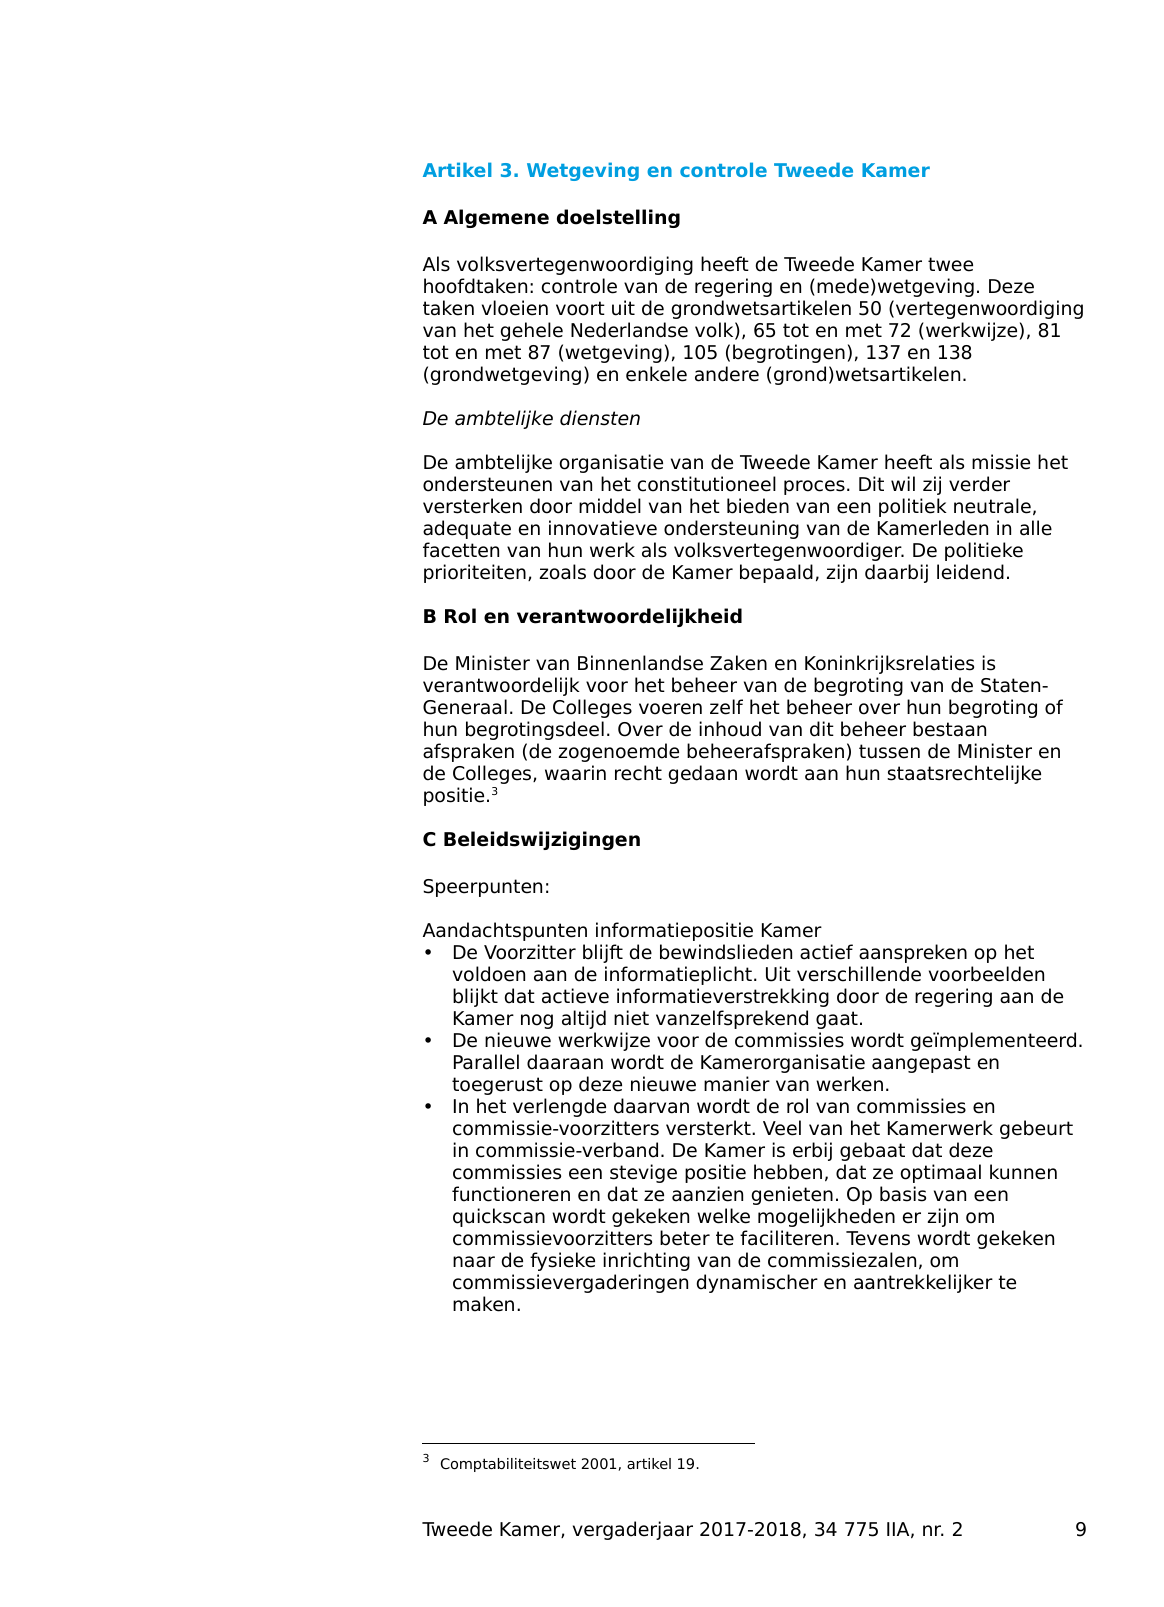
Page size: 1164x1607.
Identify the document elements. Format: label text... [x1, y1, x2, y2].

text Als volksvertegenwoordiging heeft de Tweede Kamer twee hoofdtaken: controle van de regering en (mede)wetgeving. Deze taken vloeien voort uit de grondwetsartikelen 50 (vertegenwoordiging van het gehele Nederlandse volk), 65 tot en met 72 (werkwijze), 81 tot en met 87 (wetgeving), 105 (begrotingen), 137 en 138 (grondwetgeving) en enkele andere (grond)wetsartikelen. [422, 254, 1087, 386]
subtitle B Rol en verantwoordelijkheid [422, 606, 1087, 628]
text Speerpunten: [422, 876, 1087, 898]
subtitle A Algemene doelstelling [422, 207, 1087, 229]
text • In het verlengde daarvan wordt de rol van commissies en commissie-voorzitters versterkt. Veel van het Kamerwerk gebeurt in commissie-verband. De Kamer is erbij gebaat dat deze commissies een stevige positie hebben, dat ze optimaal kunnen functioneren en dat ze aanzien genieten. Op basis van een quickscan wordt gekeken welke mogelijkheden er zijn om commissievoorzitters beter te faciliteren. Tevens wordt gekeken naar de fysieke inrichting van de commissiezalen, om commissievergaderingen dynamischer en aantrekkelijker te maken. [422, 1096, 1087, 1316]
text De ambtelijke organisatie van de Tweede Kamer heeft als missie het ondersteunen van het constitutioneel proces. Dit wil zij verder versterken door middel van het bieden van een politiek neutrale, adequate en innovatieve ondersteuning van de Kamerleden in alle facetten van hun werk als volksvertegenwoordiger. De politieke prioriteiten, zoals door de Kamer bepaald, zijn daarbij leidend. [422, 452, 1087, 584]
subtitle De ambtelijke diensten [422, 408, 1087, 430]
subtitle Aandachtspunten informatiepositie Kamer [422, 920, 1087, 942]
subtitle C Beleidswijzigingen [422, 829, 1087, 851]
text Comptabiliteitswet 2001, artikel 19. [422, 1452, 1087, 1474]
text De Minister van Binnenlandse Zaken en Koninkrijksrelaties is verantwoordelijk voor het beheer van de begroting van de Staten-Generaal. De Colleges voeren zelf het beheer over hun begroting of hun begrotingsdeel. Over de inhoud van dit beheer bestaan afspraken (de zogenoemde beheerafspraken) tussen de Minister en de Colleges, waarin recht gedaan wordt aan hun staatsrechtelijke positie. [422, 653, 1087, 807]
text • De nieuwe werkwijze voor de commissies wordt geïmplementeerd. Parallel daaraan wordt de Kamerorganisatie aangepast en toegerust op deze nieuwe manier van werken. [422, 1030, 1087, 1096]
text • De Voorzitter blijft de bewindslieden actief aanspreken op het voldoen aan de informatieplicht. Uit verschillende voorbeelden blijkt dat actieve informatieverstrekking door de regering aan de Kamer nog altijd niet vanzelfsprekend gaat. [422, 942, 1087, 1030]
subtitle Artikel 3. Wetgeving en controle Tweede Kamer [422, 160, 1087, 182]
